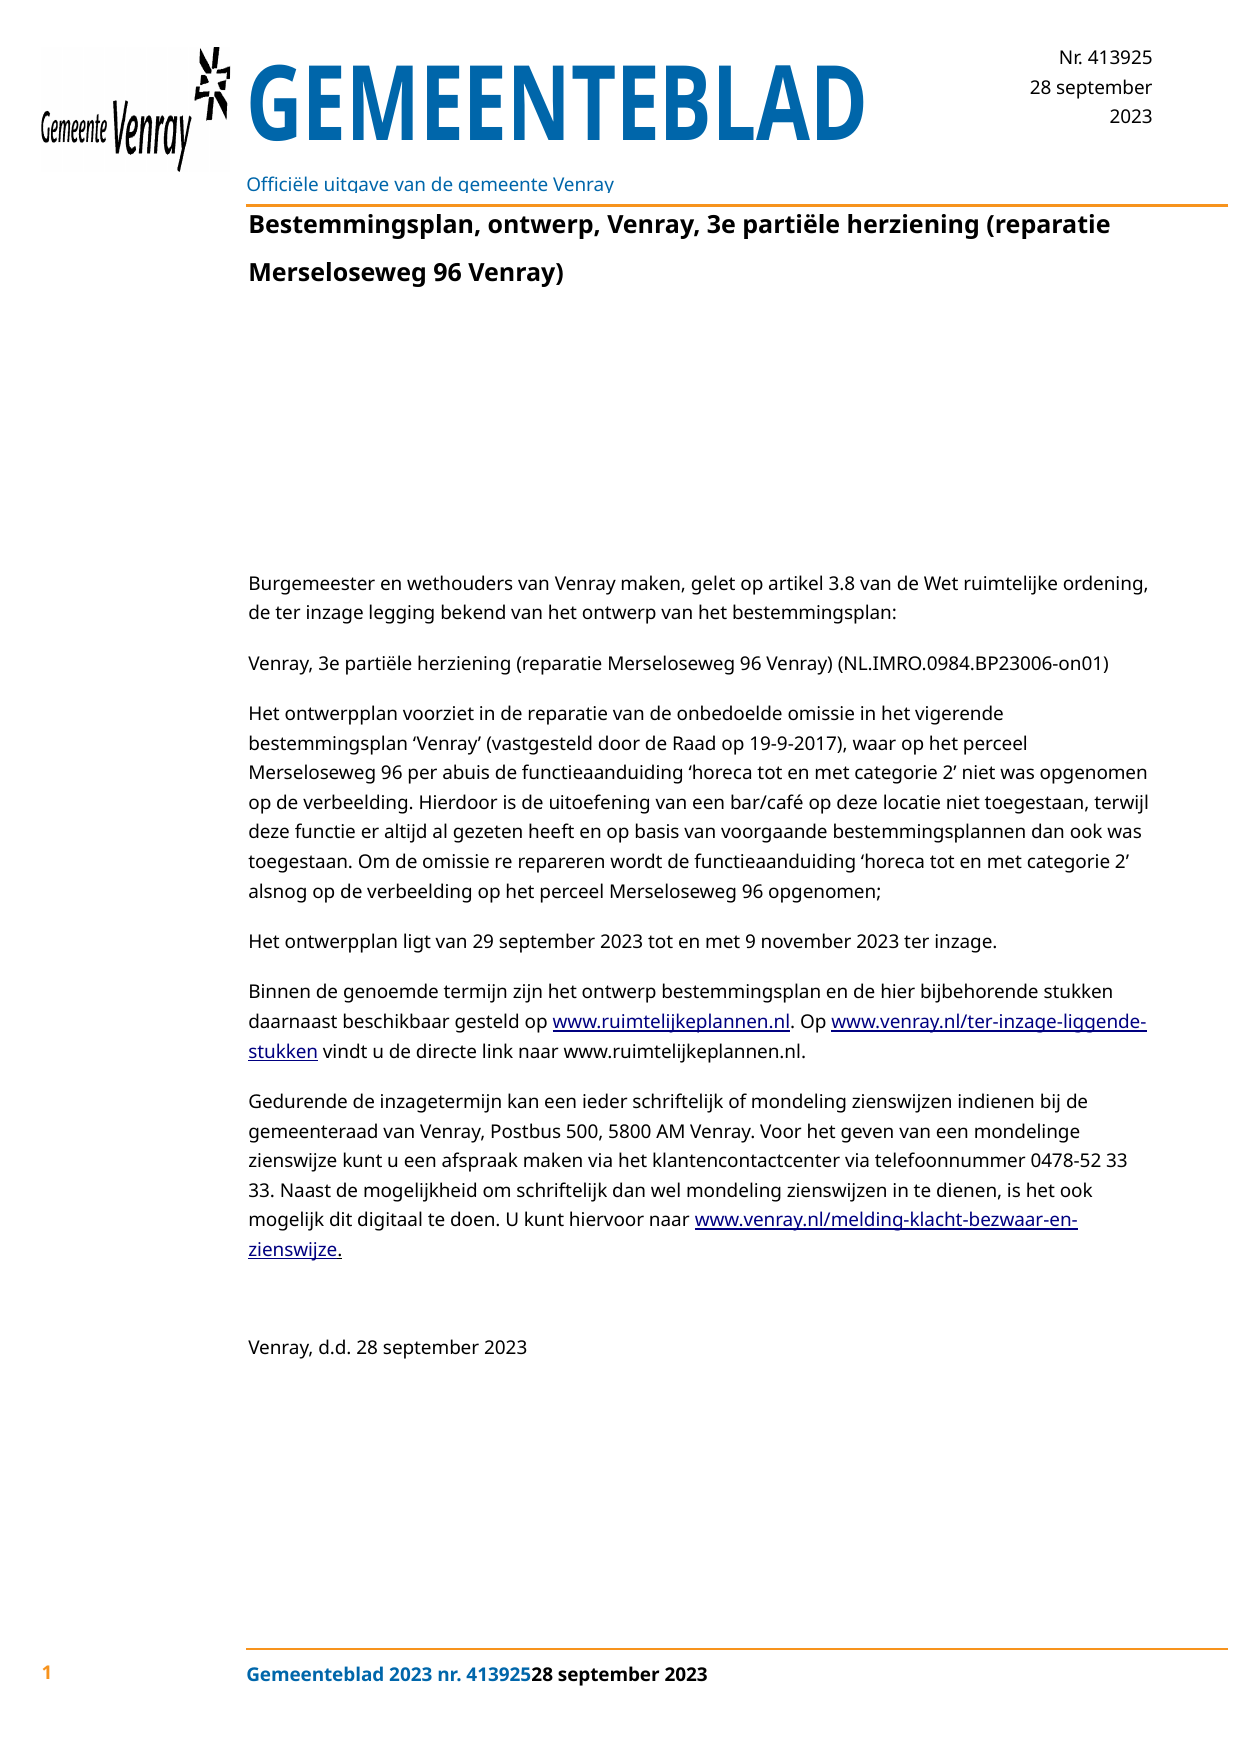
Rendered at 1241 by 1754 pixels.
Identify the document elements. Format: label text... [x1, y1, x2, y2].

text Binnen de genoemde termijn zijn het ontwerp bestemmingsplan en de hier bijbehorende stukken daarnaast beschikbaar gesteld op www.ruimtelijkeplannen.nl. Op www.venray.nl/ter-inzage-liggende-stukken vindt u de directe link naar www.ruimtelijkeplannen.nl. [248, 979, 1152, 1064]
text Gedurende de inzagetermijn kan een ieder schriftelijk of mondeling zienswijzen indienen bij de gemeenteraad van Venray, Postbus 500, 5800 AM Venray. Voor het geven van een mondelinge zienswijze kunt u een afspraak maken via het klantencontactcenter via telefoonnummer 0478-52 33 33. Naast de mogelijkheid om schriftelijk dan wel mondeling zienswijzen in te dienen, is het ook mogelijk dit digitaal te doen. U kunt hiervoor naar www.venray.nl/melding-klacht-bezwaar-en-zienswijze. [248, 1088, 1152, 1262]
text Burgemeester en wethouders van Venray maken, gelet op artikel 3.8 van de Wet ruimtelijke ordening, de ter inzage legging bekend van het ontwerp van het bestemmingsplan: [248, 570, 1152, 625]
text Het ontwerpplan ligt van 29 september 2023 tot en met 9 november 2023 ter inzage. [248, 928, 1152, 954]
text Venray, 3e partiële herziening (reparatie Merseloseweg 96 Venray) (NL.IMRO.0984.BP23006-on01) [248, 650, 1152, 676]
text Bestemmingsplan, ontwerp, Venray, 3e partiële herziening (reparatie Merseloseweg 96 Venray) [248, 207, 1152, 288]
picture [41, 47, 231, 172]
text Het ontwerpplan voorziet in de reparatie van de onbedoelde omissie in het vigerende bestemmingsplan ‘Venray’ (vastgesteld door de Raad op 19-9-2017), waar op het perceel Merseloseweg 96 per abuis de functieaanduiding ‘horeca tot en met categorie 2’ niet was opgenomen op de verbeelding. Hierdoor is de uitoefening van een bar/café op deze locatie niet toegestaan, terwijl deze functie er altijd al gezeten heeft en op basis van voorgaande bestemmingsplannen dan ook was toegestaan. Om de omissie re repareren wordt de functieaanduiding ‘horeca tot en met categorie 2’ alsnog op de verbeelding op het perceel Merseloseweg 96 opgenomen; [248, 700, 1152, 904]
text Venray, d.d. 28 september 2023 [248, 1334, 1152, 1360]
